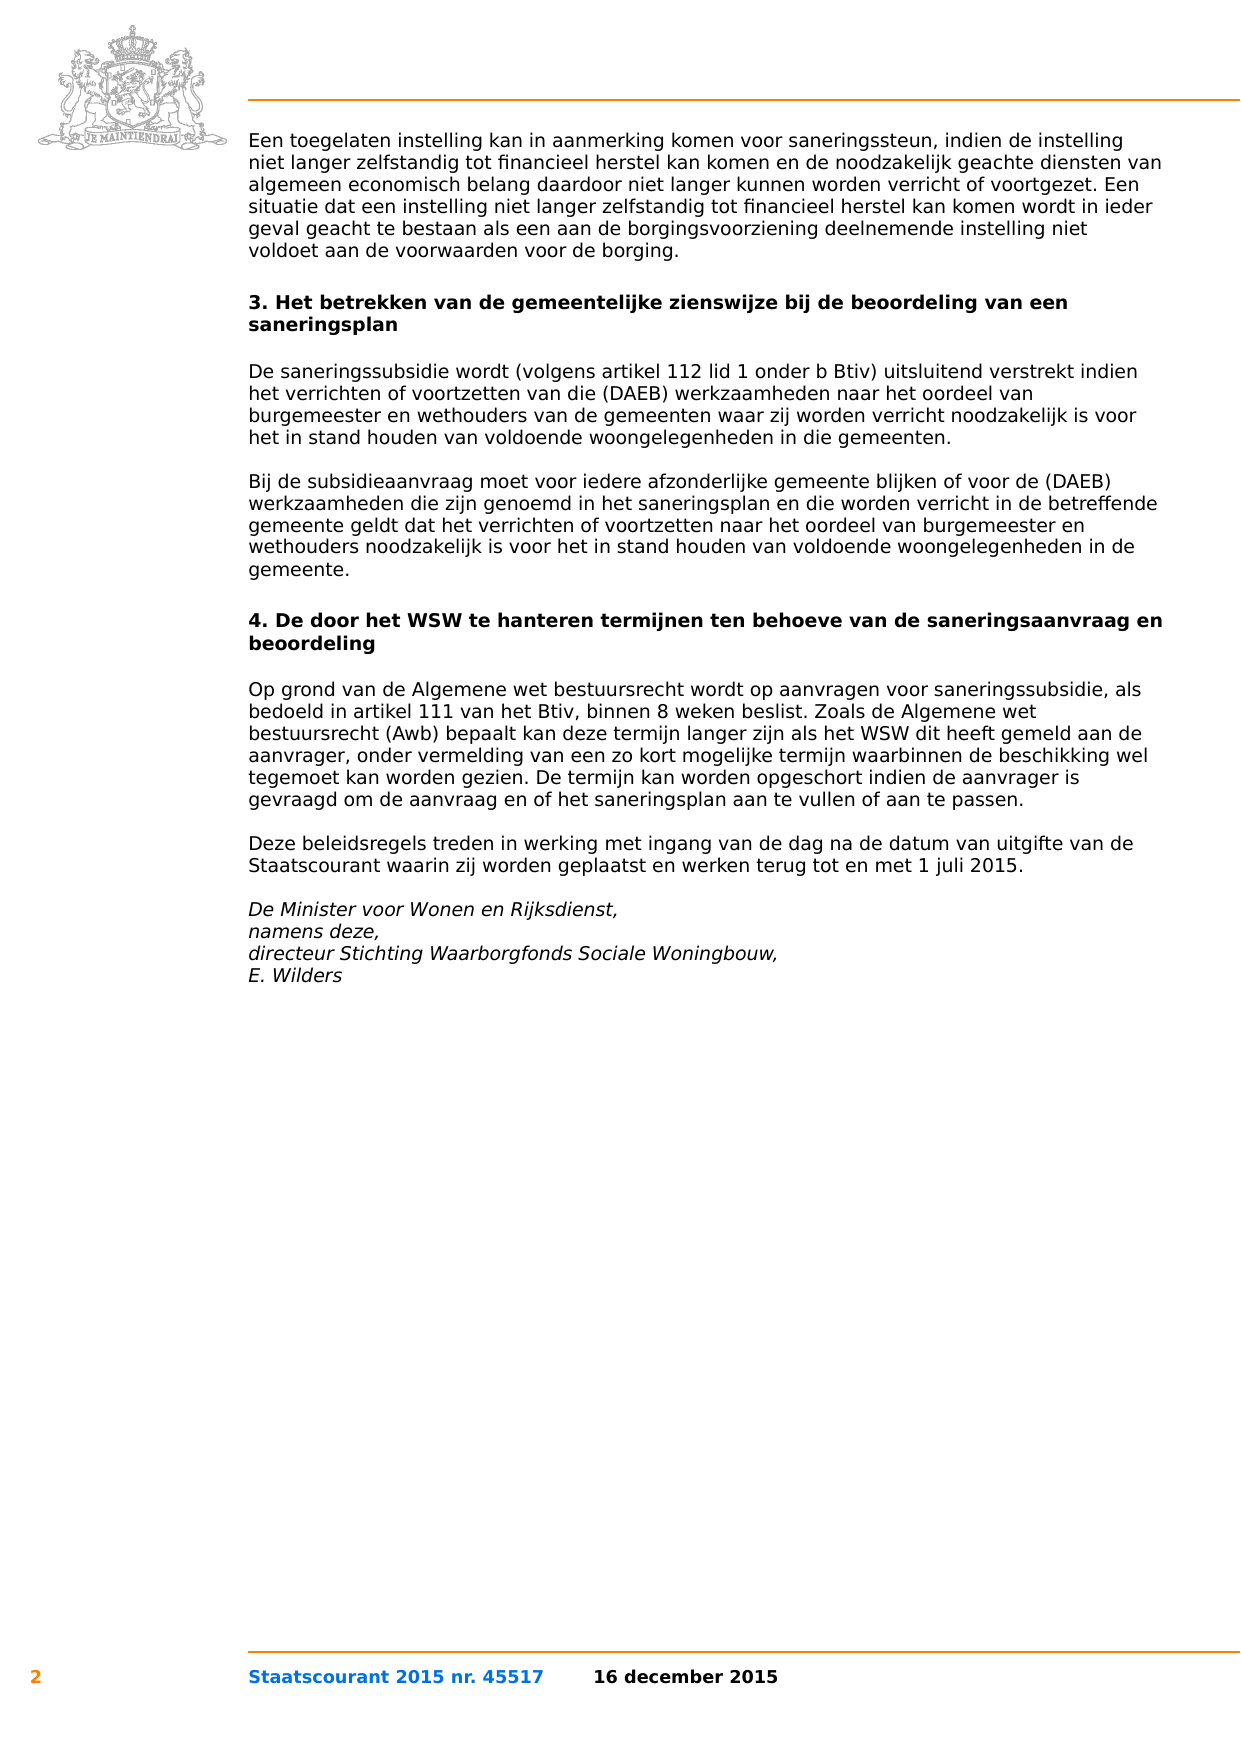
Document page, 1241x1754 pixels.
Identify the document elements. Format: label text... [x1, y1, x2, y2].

text Deze beleidsregels treden in werking met ingang van de dag na de datum van uitgifte van de Staatscourant waarin zij worden geplaatst en werken terug tot en met 1 juli 2015. [248, 833, 1163, 877]
text De Minister voor Wonen en Rijksdienst, namens deze, directeur Stichting Waarborgfonds Sociale Woningbouw, E. Wilders [248, 899, 1163, 987]
text Op grond van de Algemene wet bestuursrecht wordt op aanvragen voor saneringssubsidie, als bedoeld in artikel 111 van het Btiv, binnen 8 weken beslist. Zoals de Algemene wet bestuursrecht (Awb) bepaalt kan deze termijn langer zijn als het WSW dit heeft gemeld aan de aanvrager, onder vermelding van een zo kort mogelijke termijn waarbinnen de beschikking wel tegemoet kan worden gezien. De termijn kan worden opgeschort indien de aanvrager is gevraagd om de aanvraag en of het saneringsplan aan te vullen of aan te passen. [248, 679, 1163, 811]
subtitle 3. Het betrekken van de gemeentelijke zienswijze bij de beoordeling van een saneringsplan [248, 292, 1163, 336]
text Bij de subsidieaanvraag moet voor iedere afzonderlijke gemeente blijken of voor de (DAEB) werkzaamheden die zijn genoemd in het saneringsplan en die worden verricht in de betreffende gemeente geldt dat het verrichten of voortzetten naar het oordeel van burgemeester en wethouders noodzakelijk is voor het in stand houden van voldoende woongelegenheden in de gemeente. [248, 471, 1163, 580]
subtitle 4. De door het WSW te hanteren termijnen ten behoeve van de saneringsaanvraag en beoordeling [248, 610, 1163, 654]
picture [38, 25, 227, 150]
text Een toegelaten instelling kan in aanmerking komen voor saneringssteun, indien de instelling niet langer zelfstandig tot financieel herstel kan komen en de noodzakelijk geachte diensten van algemeen economisch belang daardoor niet langer kunnen worden verricht of voortgezet. Een situatie dat een instelling niet langer zelfstandig tot financieel herstel kan komen wordt in ieder geval geacht te bestaan als een aan de borgingsvoorziening deelnemende instelling niet voldoet aan de voorwaarden voor de borging. [248, 130, 1163, 262]
text De saneringssubsidie wordt (volgens artikel 112 lid 1 onder b Btiv) uitsluitend verstrekt indien het verrichten of voortzetten van die (DAEB) werkzaamheden naar het oordeel van burgemeester en wethouders van de gemeenten waar zij worden verricht noodzakelijk is voor het in stand houden van voldoende woongelegenheden in die gemeenten. [248, 361, 1163, 449]
